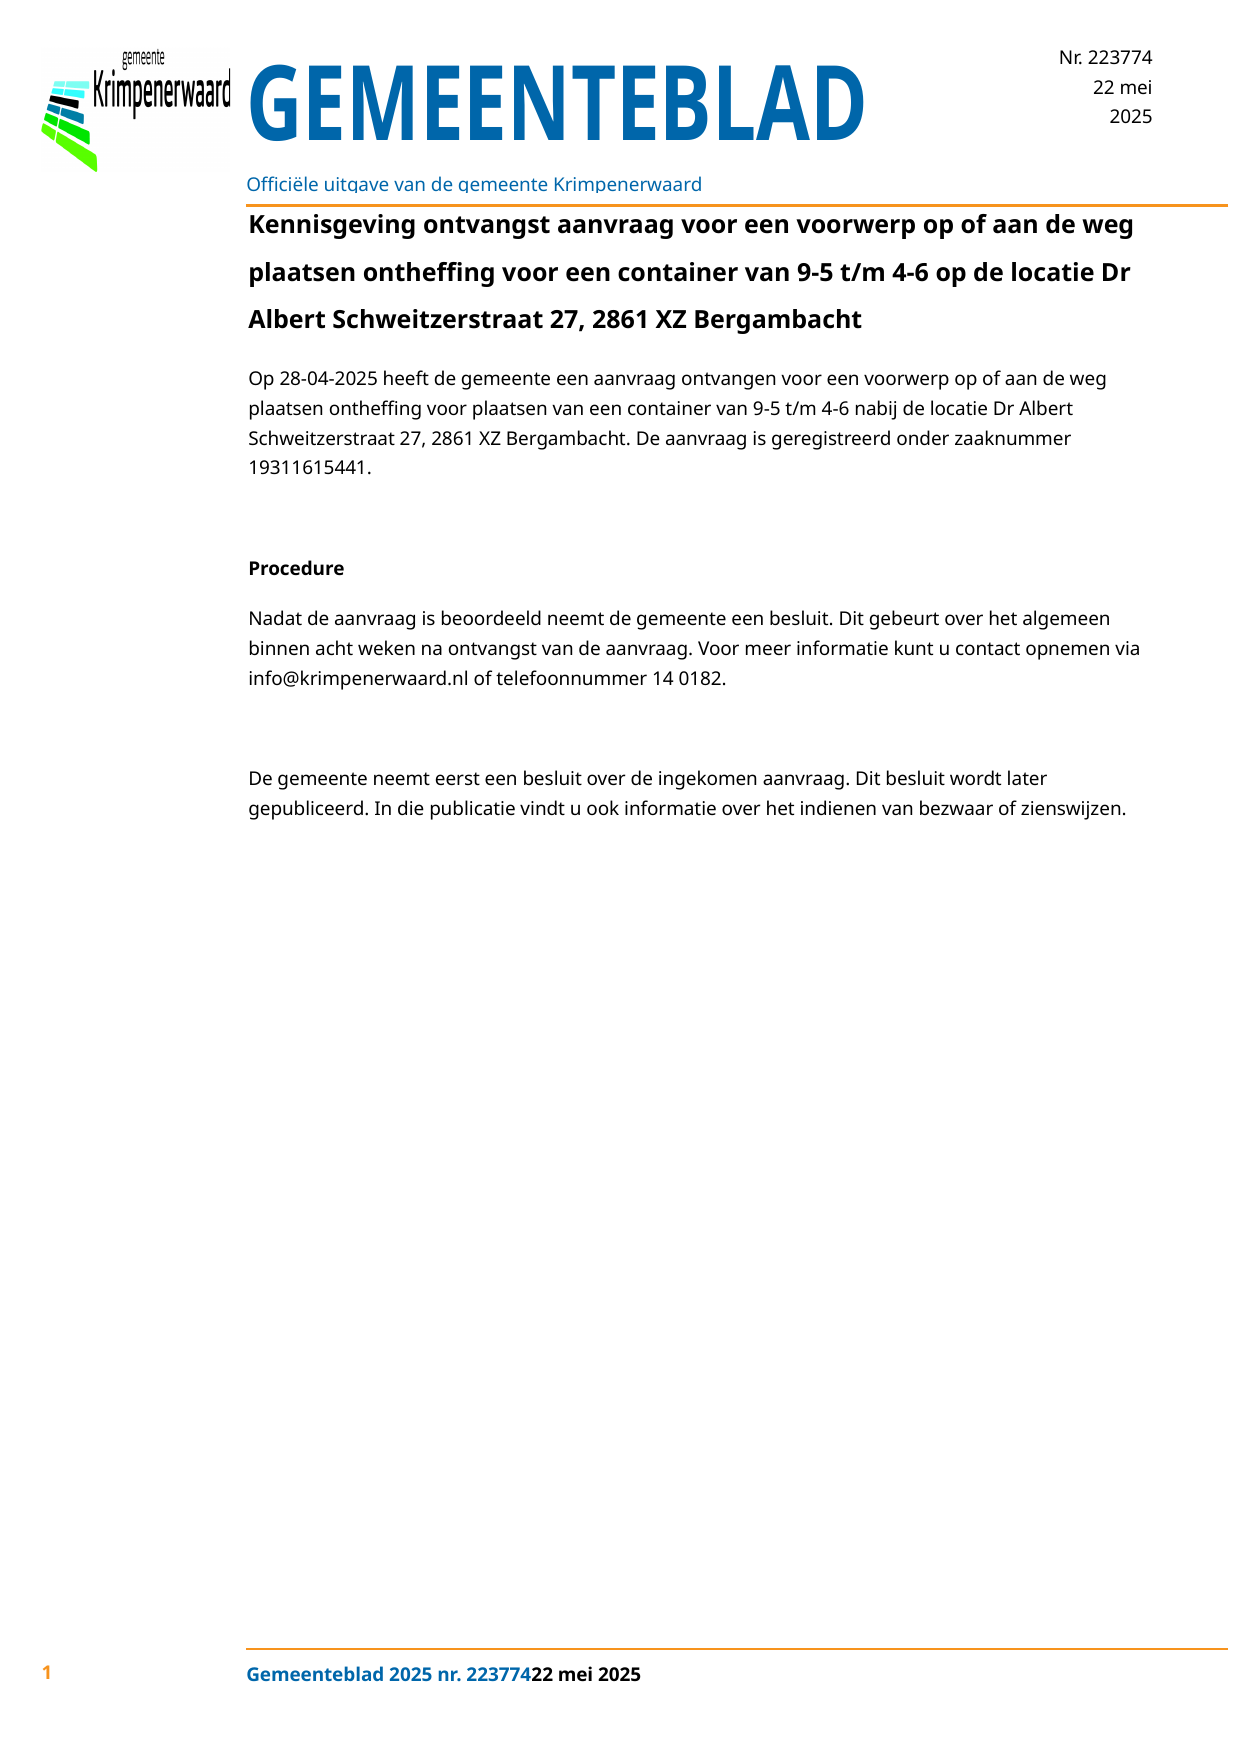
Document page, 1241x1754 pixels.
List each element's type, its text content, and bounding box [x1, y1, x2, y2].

text Op 28-04-2025 heeft de gemeente een aanvraag ontvangen voor een voorwerp op of aan de weg plaatsen ontheffing voor plaatsen van een container van 9-5 t/m 4-6 nabij de locatie Dr Albert Schweitzerstraat 27, 2861 XZ Bergambacht. De aanvraag is geregistreerd onder zaaknummer 19311615441. [248, 366, 1152, 480]
text Procedure [248, 555, 1152, 581]
picture [41, 47, 231, 172]
text De gemeente neemt eerst een besluit over de ingekomen aanvraag. Dit besluit wordt later gepubliceerd. In die publicatie vindt u ook informatie over het indienen van bezwaar of zienswijzen. [248, 766, 1152, 821]
text Kennisgeving ontvangst aanvraag voor een voorwerp op of aan de weg plaatsen ontheffing voor een container van 9-5 t/m 4-6 op de locatie Dr Albert Schweitzerstraat 27, 2861 XZ Bergambacht [248, 207, 1152, 336]
text Nadat de aanvraag is beoordeeld neemt de gemeente een besluit. Dit gebeurt over het algemeen binnen acht weken na ontvangst van de aanvraag. Voor meer informatie kunt u contact opnemen via info@krimpenerwaard.nl of telefoonnummer 14 0182. [248, 606, 1152, 690]
